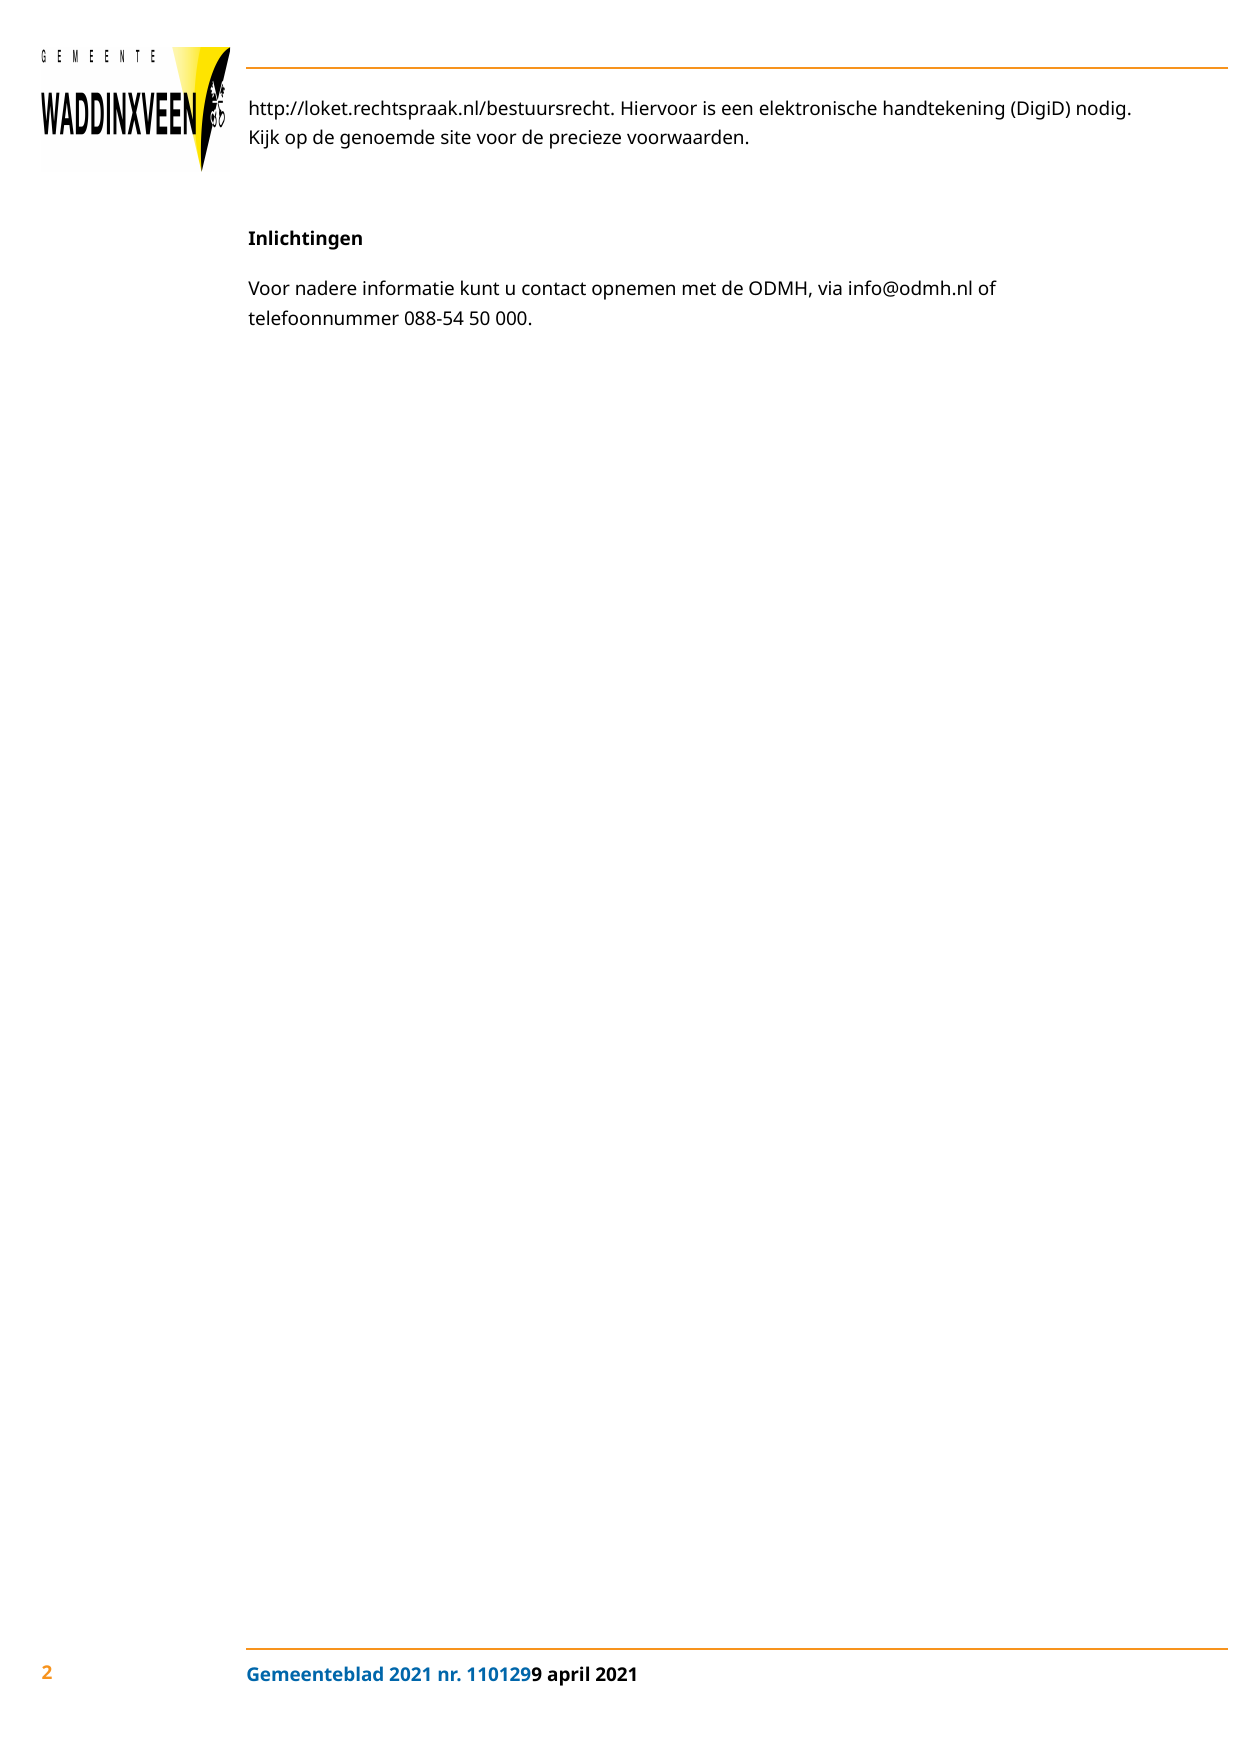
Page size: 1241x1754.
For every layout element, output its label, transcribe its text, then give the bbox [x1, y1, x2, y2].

picture [41, 47, 231, 172]
text Inlichtingen [248, 225, 1152, 251]
text Voor nadere informatie kunt u contact opnemen met de ODMH, via info@odmh.nl of telefoonnummer 088-54 50 000. [248, 276, 1152, 331]
text http://loket.rechtspraak.nl/bestuursrecht. Hiervoor is een elektronische handtekening (DigiD) nodig. Kijk op de genoemde site voor de precieze voorwaarden. [248, 95, 1152, 150]
